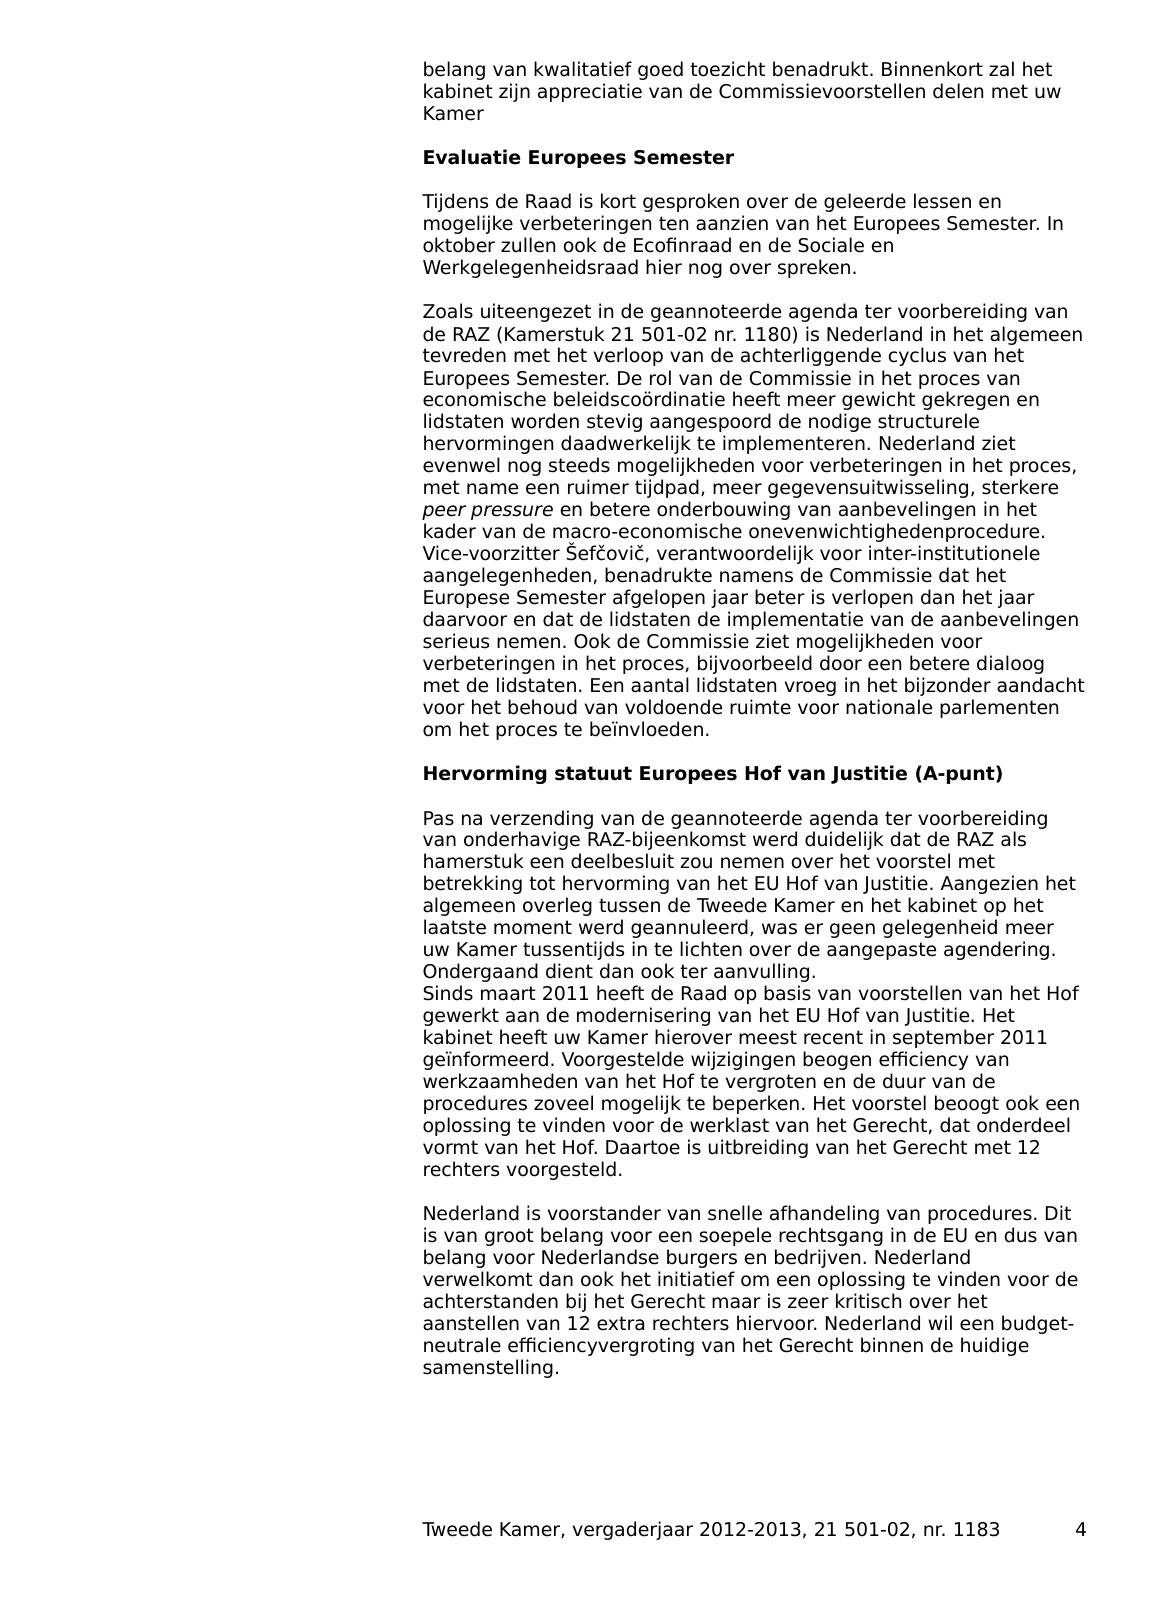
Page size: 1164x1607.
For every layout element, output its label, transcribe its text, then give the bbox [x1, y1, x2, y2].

text Zoals uiteengezet in de geannoteerde agenda ter voorbereiding van de RAZ (Kamerstuk 21 501-02 nr. 1180) is Nederland in het algemeen tevreden met het verloop van de achterliggende cyclus van het Europees Semester. De rol van de Commissie in het proces van economische beleidscoördinatie heeft meer gewicht gekregen en lidstaten worden stevig aangespoord de nodige structurele hervormingen daadwerkelijk te implementeren. Nederland ziet evenwel nog steeds mogelijkheden voor verbeteringen in het proces, met name een ruimer tijdpad, meer gegevensuitwisseling, sterkere peer pressure en betere onderbouwing van aanbevelingen in het kader van de macro-economische onevenwichtighedenprocedure. [422, 301, 1087, 543]
subtitle Evaluatie Europees Semester [422, 147, 1087, 169]
text Pas na verzending van de geannoteerde agenda ter voorbereiding van onderhavige RAZ-bijeenkomst werd duidelijk dat de RAZ als hamerstuk een deelbesluit zou nemen over het voorstel met betrekking tot hervorming van het EU Hof van Justitie. Aangezien het algemeen overleg tussen de Tweede Kamer en het kabinet op het laatste moment werd geannuleerd, was er geen gelegenheid meer uw Kamer tussentijds in te lichten over de aangepaste agendering. Ondergaand dient dan ook ter aanvulling. [422, 807, 1087, 983]
text Sinds maart 2011 heeft de Raad op basis van voorstellen van het Hof gewerkt aan de modernisering van het EU Hof van Justitie. Het kabinet heeft uw Kamer hierover meest recent in september 2011 geïnformeerd. Voorgestelde wijzigingen beogen efficiency van werkzaamheden van het Hof te vergroten en de duur van de procedures zoveel mogelijk te beperken. Het voorstel beoogt ook een oplossing te vinden voor de werklast van het Gerecht, dat onderdeel vormt van het Hof. Daartoe is uitbreiding van het Gerecht met 12 rechters voorgesteld. [422, 983, 1087, 1181]
subtitle Hervorming statuut Europees Hof van Justitie (A-punt) [422, 763, 1087, 785]
text belang van kwalitatief goed toezicht benadrukt. Binnenkort zal het kabinet zijn appreciatie van de Commissievoorstellen delen met uw Kamer [422, 59, 1087, 125]
text Vice-voorzitter Šefčovič, verantwoordelijk voor inter-institutionele aangelegenheden, benadrukte namens de Commissie dat het Europese Semester afgelopen jaar beter is verlopen dan het jaar daarvoor en dat de lidstaten de implementatie van de aanbevelingen serieus nemen. Ook de Commissie ziet mogelijkheden voor verbeteringen in het proces, bijvoorbeeld door een betere dialoog met de lidstaten. Een aantal lidstaten vroeg in het bijzonder aandacht voor het behoud van voldoende ruimte voor nationale parlementen om het proces te beïnvloeden. [422, 543, 1087, 741]
text Nederland is voorstander van snelle afhandeling van procedures. Dit is van groot belang voor een soepele rechtsgang in de EU en dus van belang voor Nederlandse burgers en bedrijven. Nederland verwelkomt dan ook het initiatief om een oplossing te vinden voor de achterstanden bij het Gerecht maar is zeer kritisch over het aanstellen van 12 extra rechters hiervoor. Nederland wil een budget-neutrale efficiencyvergroting van het Gerecht binnen de huidige samenstelling. [422, 1203, 1087, 1379]
text Tijdens de Raad is kort gesproken over de geleerde lessen en mogelijke verbeteringen ten aanzien van het Europees Semester. In oktober zullen ook de Ecofinraad en de Sociale en Werkgelegenheidsraad hier nog over spreken. [422, 191, 1087, 279]
